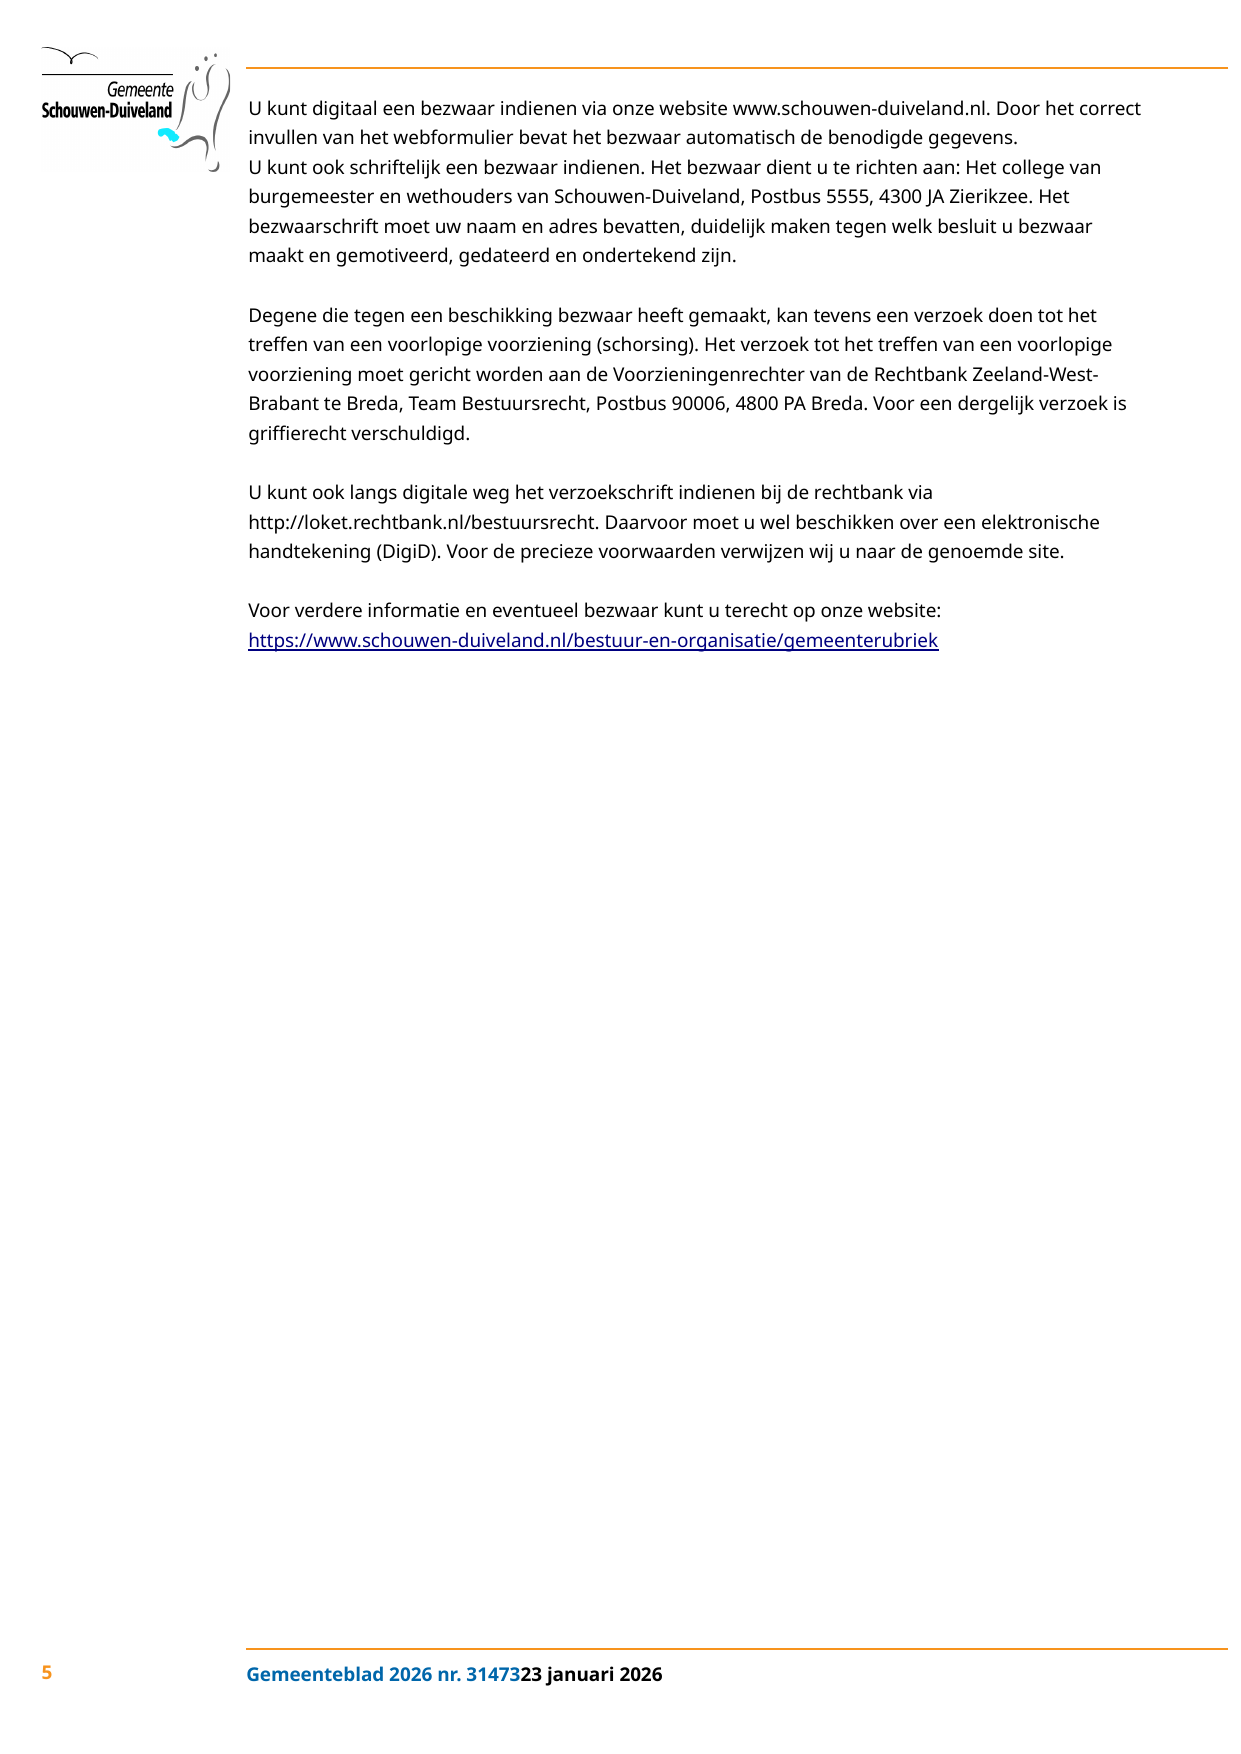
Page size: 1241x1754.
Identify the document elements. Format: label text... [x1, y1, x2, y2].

text Voor verdere informatie en eventueel bezwaar kunt u terecht op onze website: https://www.schouwen-duiveland.nl/bestuur-en-organisatie/gemeenterubriek [248, 598, 1152, 653]
text U kunt ook schriftelijk een bezwaar indienen. Het bezwaar dient u te richten aan: Het college van burgemeester en wethouders van Schouwen-Duiveland, Postbus 5555, 4300 JA Zierikzee. Het bezwaarschrift moet uw naam en adres bevatten, duidelijk maken tegen welk besluit u bezwaar maakt en gemotiveerd, gedateerd en ondertekend zijn. [248, 154, 1152, 268]
text U kunt digitaal een bezwaar indienen via onze website www.schouwen-duiveland.nl. Door het correct invullen van het webformulier bevat het bezwaar automatisch de benodigde gegevens. [248, 95, 1152, 150]
text Degene die tegen een beschikking bezwaar heeft gemaakt, kan tevens een verzoek doen tot het treffen van een voorlopige voorziening (schorsing). Het verzoek tot het treffen van een voorlopige voorziening moet gericht worden aan de Voorzieningenrechter van de Rechtbank Zeeland-West-Brabant te Breda, Team Bestuursrecht, Postbus 90006, 4800 PA Breda. Voor een dergelijk verzoek is griffierecht verschuldigd. [248, 302, 1152, 446]
picture [41, 47, 231, 172]
text U kunt ook langs digitale weg het verzoekschrift indienen bij de rechtbank via http://loket.rechtbank.nl/bestuursrecht. Daarvoor moet u wel beschikken over een elektronische handtekening (DigiD). Voor de precieze voorwaarden verwijzen wij u naar de genoemde site. [248, 479, 1152, 564]
